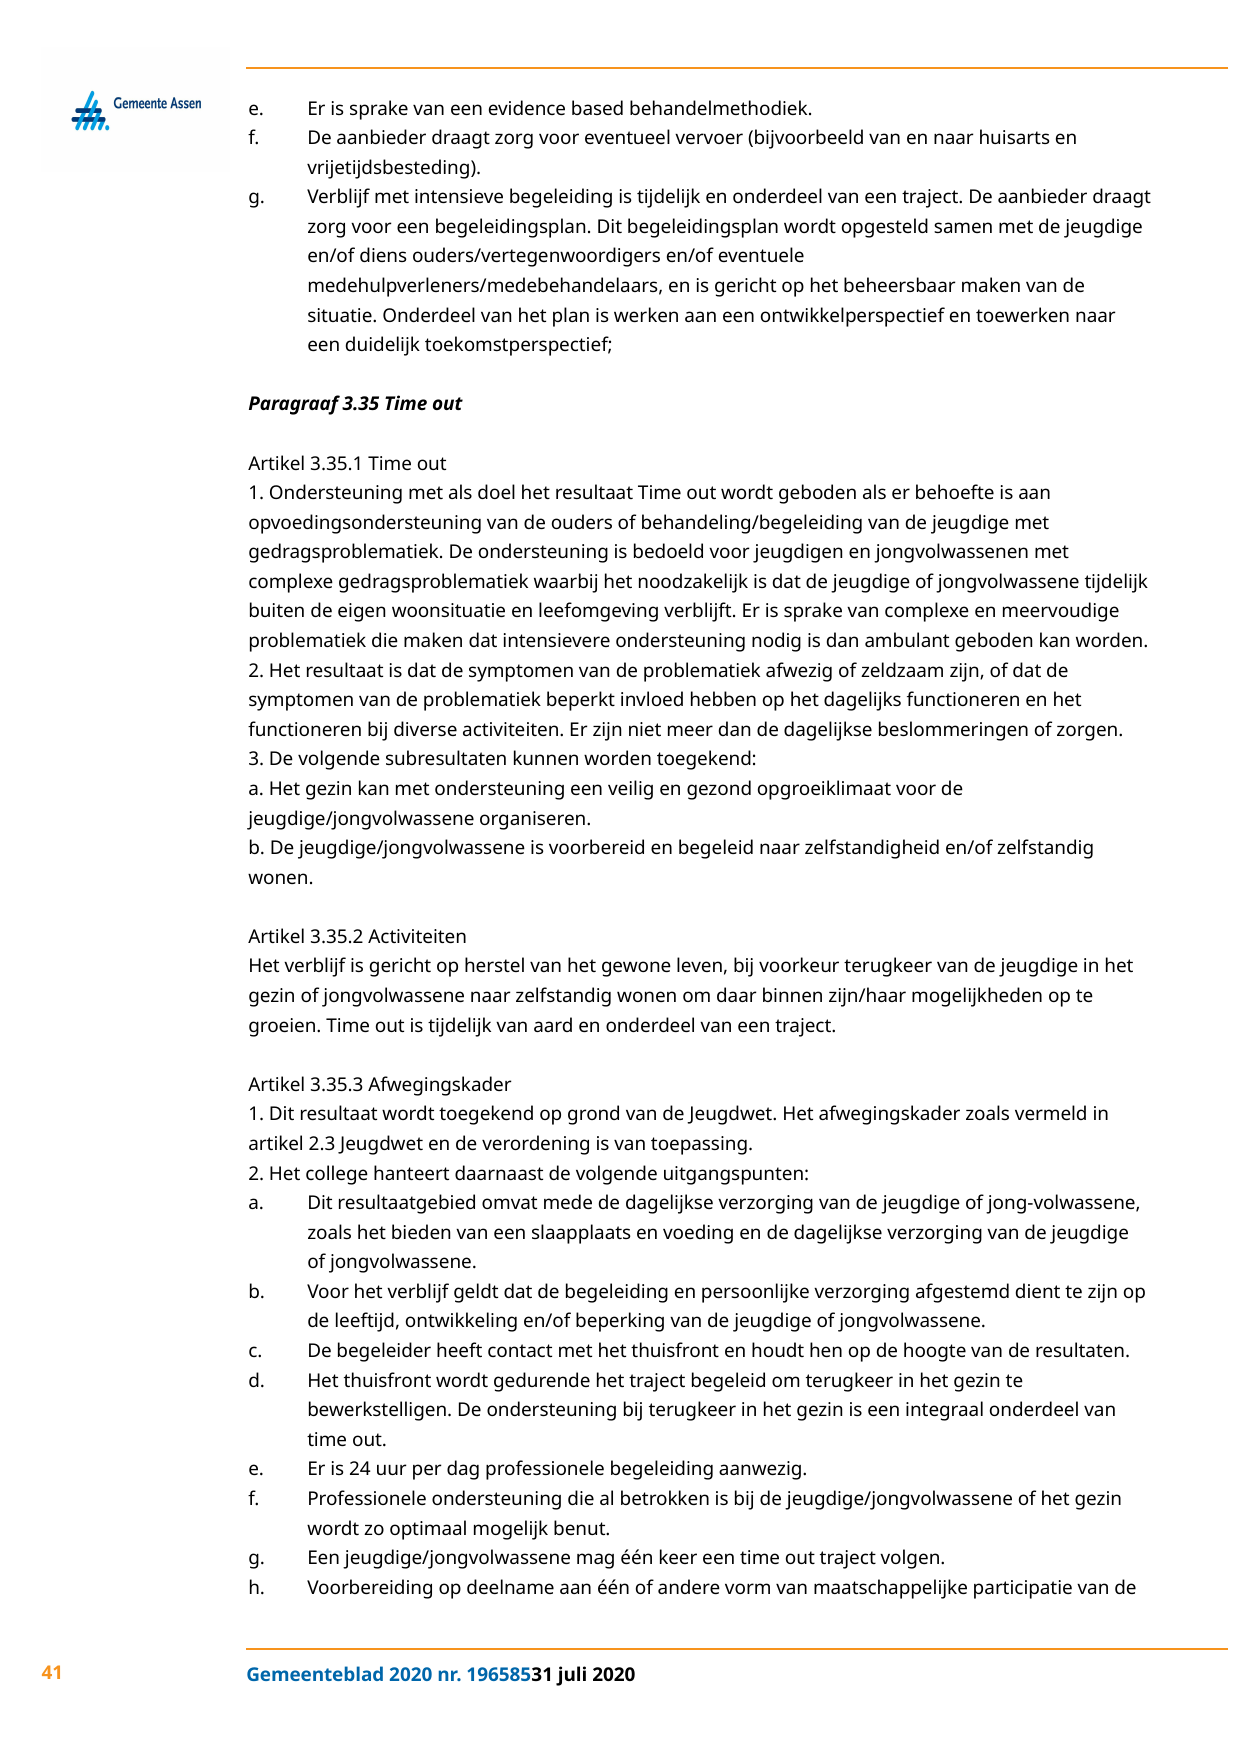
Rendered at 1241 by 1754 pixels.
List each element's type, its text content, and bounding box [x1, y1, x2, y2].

text Het verblijf is gericht op herstel van het gewone leven, bij voorkeur terugkeer van de jeugdige in het gezin of jongvolwassene naar zelfstandig wonen om daar binnen zijn/haar mogelijkheden op te groeien. Time out is tijdelijk van aard en onderdeel van een traject. [248, 953, 1152, 1038]
text 2. Het college hanteert daarnaast de volgende uitgangspunten: [248, 1160, 1152, 1186]
list Verblijf met intensieve begeleiding is tijdelijk en onderdeel van een traject. De aanbieder draagt zorg voor een begeleidingsplan. Dit begeleidingsplan wordt opgesteld samen met de jeugdige en/of diens ouders/vertegenwoordigers en/of eventuele medehulpverleners/medebehandelaars, en is gericht op het beheersbaar maken van de situatie. Onderdeel van het plan is werken aan een ontwikkelperspectief en toewerken naar een duidelijk toekomstperspectief; [248, 183, 1152, 357]
text Paragraaf 3.35 Time out [248, 391, 1152, 416]
list De begeleider heeft contact met het thuisfront en houdt hen op de hoogte van de resultaten. [248, 1337, 1152, 1363]
list Er is sprake van een evidence based behandelmethodiek. [248, 95, 1152, 121]
text Artikel 3.35.3 Afwegingskader [248, 1071, 1152, 1097]
picture [41, 47, 231, 172]
list Een jeugdige/jongvolwassene mag één keer een time out traject volgen. [248, 1544, 1152, 1570]
list Het thuisfront wordt gedurende het traject begeleid om terugkeer in het gezin te bewerkstelligen. De ondersteuning bij terugkeer in het gezin is een integraal onderdeel van time out. [248, 1367, 1152, 1452]
text 1. Ondersteuning met als doel het resultaat Time out wordt geboden als er behoefte is aan opvoedingsondersteuning van de ouders of behandeling/begeleiding van de jeugdige met gedragsproblematiek. De ondersteuning is bedoeld voor jeugdigen en jongvolwassenen met complexe gedragsproblematiek waarbij het noodzakelijk is dat de jeugdige of jongvolwassene tijdelijk buiten de eigen woonsituatie en leefomgeving verblijft. Er is sprake van complexe en meervoudige problematiek die maken dat intensievere ondersteuning nodig is dan ambulant geboden kan worden. [248, 479, 1152, 653]
list De aanbieder draagt zorg voor eventueel vervoer (bijvoorbeeld van en naar huisarts en vrijetijdsbesteding). [248, 124, 1152, 180]
text b. De jeugdige/jongvolwassene is voorbereid en begeleid naar zelfstandigheid en/of zelfstandig wonen. [248, 834, 1152, 890]
list Professionele ondersteuning die al betrokken is bij de jeugdige/jongvolwassene of het gezin wordt zo optimaal mogelijk benut. [248, 1485, 1152, 1541]
list Voorbereiding op deelname aan één of andere vorm van maatschappelijke participatie van de [248, 1574, 1152, 1600]
text 3. De volgende subresultaten kunnen worden toegekend: [248, 746, 1152, 771]
text a. Het gezin kan met ondersteuning een veilig en gezond opgroeiklimaat voor de jeugdige/jongvolwassene organiseren. [248, 775, 1152, 831]
text 2. Het resultaat is dat de symptomen van de problematiek afwezig of zeldzaam zijn, of dat de symptomen van de problematiek beperkt invloed hebben op het dagelijks functioneren en het functioneren bij diverse activiteiten. Er zijn niet meer dan de dagelijkse beslommeringen of zorgen. [248, 657, 1152, 742]
text 1. Dit resultaat wordt toegekend op grond van de Jeugdwet. Het afwegingskader zoals vermeld in artikel 2.3 Jeugdwet en de verordening is van toepassing. [248, 1101, 1152, 1156]
text Artikel 3.35.2 Activiteiten [248, 923, 1152, 949]
list Dit resultaatgebied omvat mede de dagelijkse verzorging van de jeugdige of jong-volwassene, zoals het bieden van een slaapplaats en voeding en de dagelijkse verzorging van de jeugdige of jongvolwassene. [248, 1189, 1152, 1274]
list Er is 24 uur per dag professionele begeleiding aanwezig. [248, 1456, 1152, 1481]
text Artikel 3.35.1 Time out [248, 450, 1152, 476]
list Voor het verblijf geldt dat de begeleiding en persoonlijke verzorging afgestemd dient te zijn op de leeftijd, ontwikkeling en/of beperking van de jeugdige of jongvolwassene. [248, 1278, 1152, 1333]
